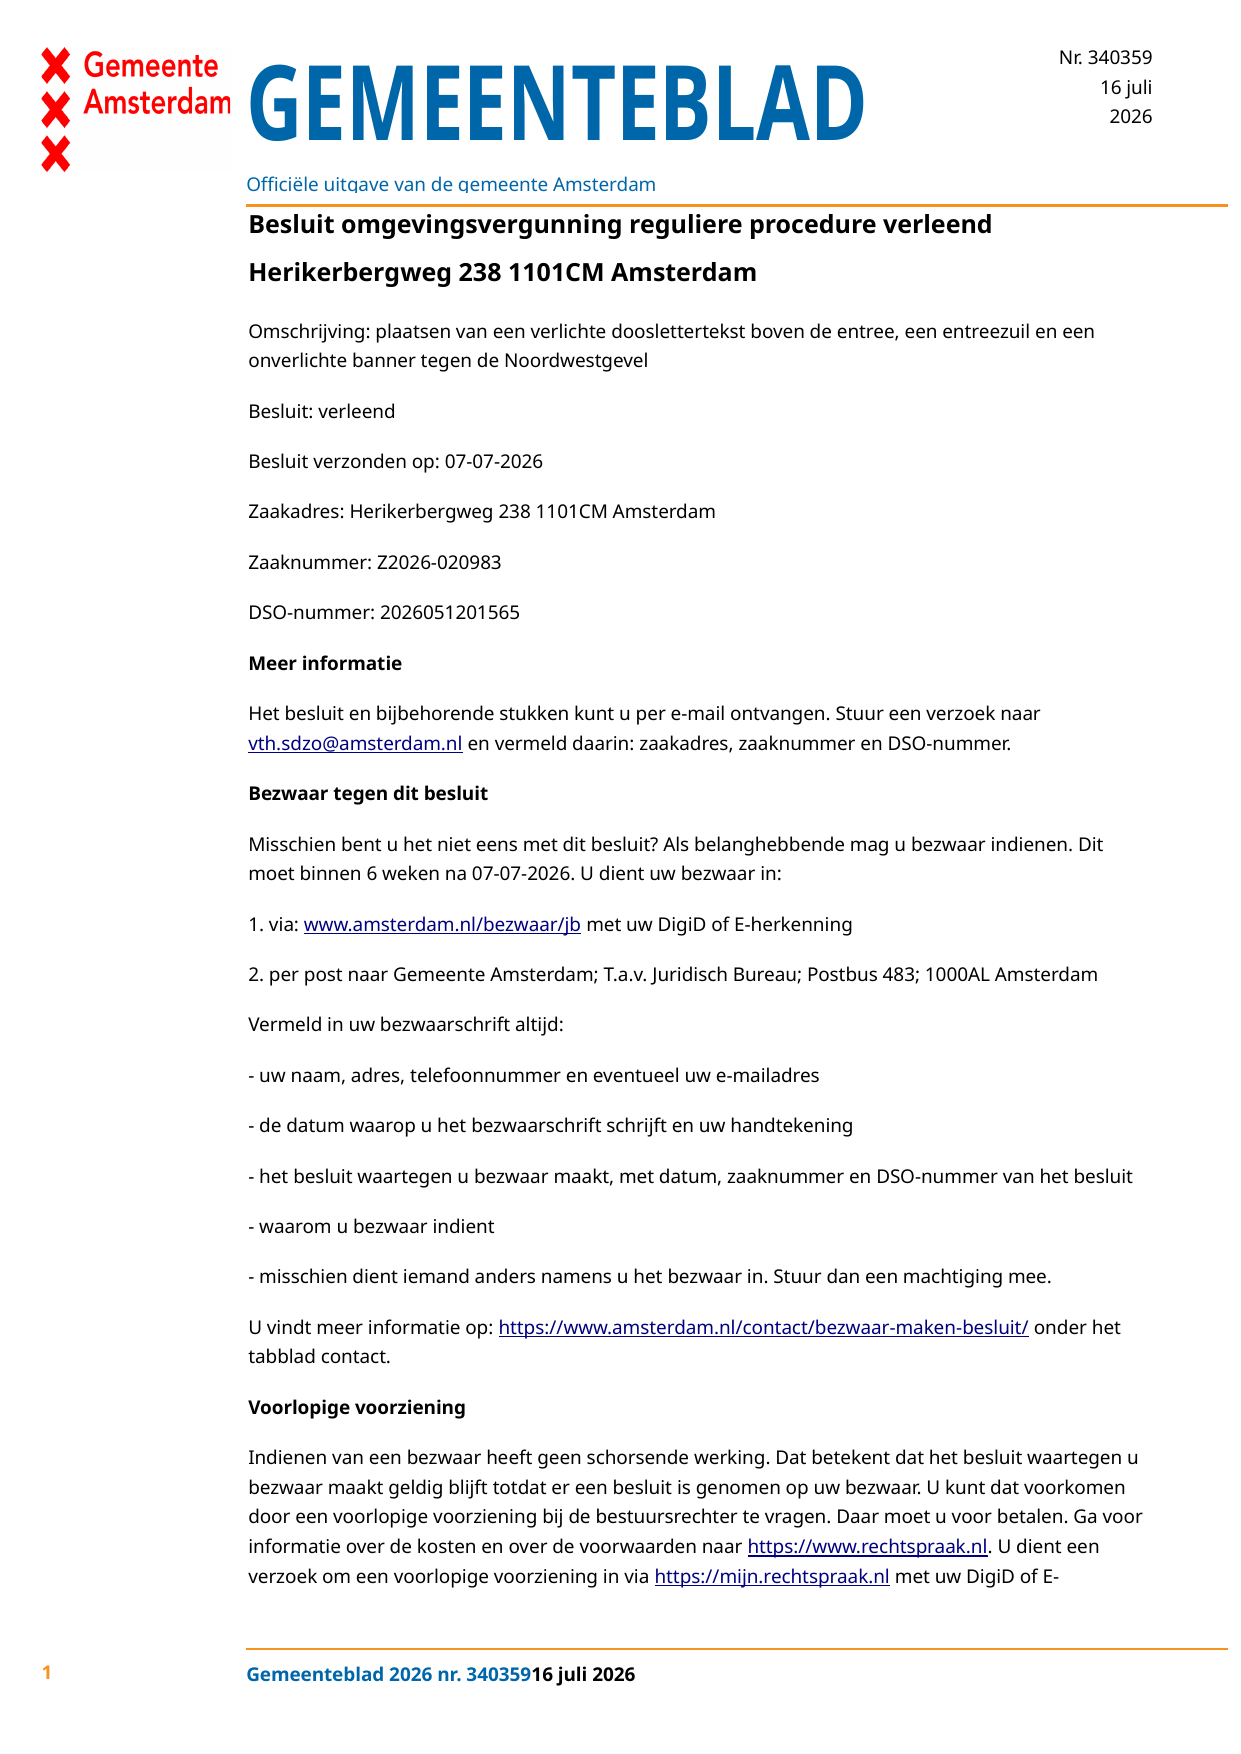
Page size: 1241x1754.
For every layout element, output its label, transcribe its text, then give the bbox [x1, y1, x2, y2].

text Zaakadres: Herikerbergweg 238 1101CM Amsterdam [248, 499, 1152, 524]
text Het besluit en bijbehorende stukken kunt u per e-mail ontvangen. Stuur een verzoek naar vth.sdzo@amsterdam.nl en vermeld daarin: zaakadres, zaaknummer en DSO-nummer. [248, 700, 1152, 756]
text - waarom u bezwaar indient [248, 1213, 1152, 1239]
text - misschien dient iemand anders namens u het bezwaar in. Stuur dan een machtiging mee. [248, 1264, 1152, 1289]
text - uw naam, adres, telefoonnummer en eventueel uw e-mailadres [248, 1062, 1152, 1088]
text Besluit verzonden op: 07-07-2026 [248, 448, 1152, 474]
text Zaaknummer: Z2026-020983 [248, 549, 1152, 575]
text Besluit: verleend [248, 398, 1152, 424]
text Besluit omgevingsvergunning reguliere procedure verleend Herikerbergweg 238 1101CM Amsterdam [248, 207, 1152, 288]
text Indienen van een bezwaar heeft geen schorsende werking. Dat betekent dat het besluit waartegen u bezwaar maakt geldig blijft totdat er een besluit is genomen op uw bezwaar. U kunt dat voorkomen door een voorlopige voorziening bij de bestuursrechter te vragen. Daar moet u voor betalen. Ga voor informatie over de kosten en over de voorwaarden naar https://www.rechtspraak.nl. U dient een verzoek om een voorlopige voorziening in via https://mijn.rechtspraak.nl met uw DigiD of E- [248, 1444, 1152, 1589]
text - de datum waarop u het bezwaarschrift schrijft en uw handtekening [248, 1112, 1152, 1138]
text Meer informatie [248, 650, 1152, 676]
text Misschien bent u het niet eens met dit besluit? Als belanghebbende mag u bezwaar indienen. Dit moet binnen 6 weken na 07-07-2026. U dient uw bezwaar in: [248, 831, 1152, 886]
text 2. per post naar Gemeente Amsterdam; T.a.v. Juridisch Bureau; Postbus 483; 1000AL Amsterdam [248, 961, 1152, 987]
text Voorlopige voorziening [248, 1394, 1152, 1420]
text - het besluit waartegen u bezwaar maakt, met datum, zaaknummer en DSO-nummer van het besluit [248, 1163, 1152, 1189]
text Vermeld in uw bezwaarschrift altijd: [248, 1012, 1152, 1037]
text 1. via: www.amsterdam.nl/bezwaar/jb met uw DigiD of E-herkenning [248, 911, 1152, 937]
text U vindt meer informatie op: https://www.amsterdam.nl/contact/bezwaar-maken-besluit/ onder het tabblad contact. [248, 1314, 1152, 1369]
text Omschrijving: plaatsen van een verlichte dooslettertekst boven de entree, een entreezuil en een onverlichte banner tegen de Noordwestgevel [248, 318, 1152, 373]
text DSO-nummer: 2026051201565 [248, 599, 1152, 625]
picture [41, 47, 231, 172]
text Bezwaar tegen dit besluit [248, 780, 1152, 806]
